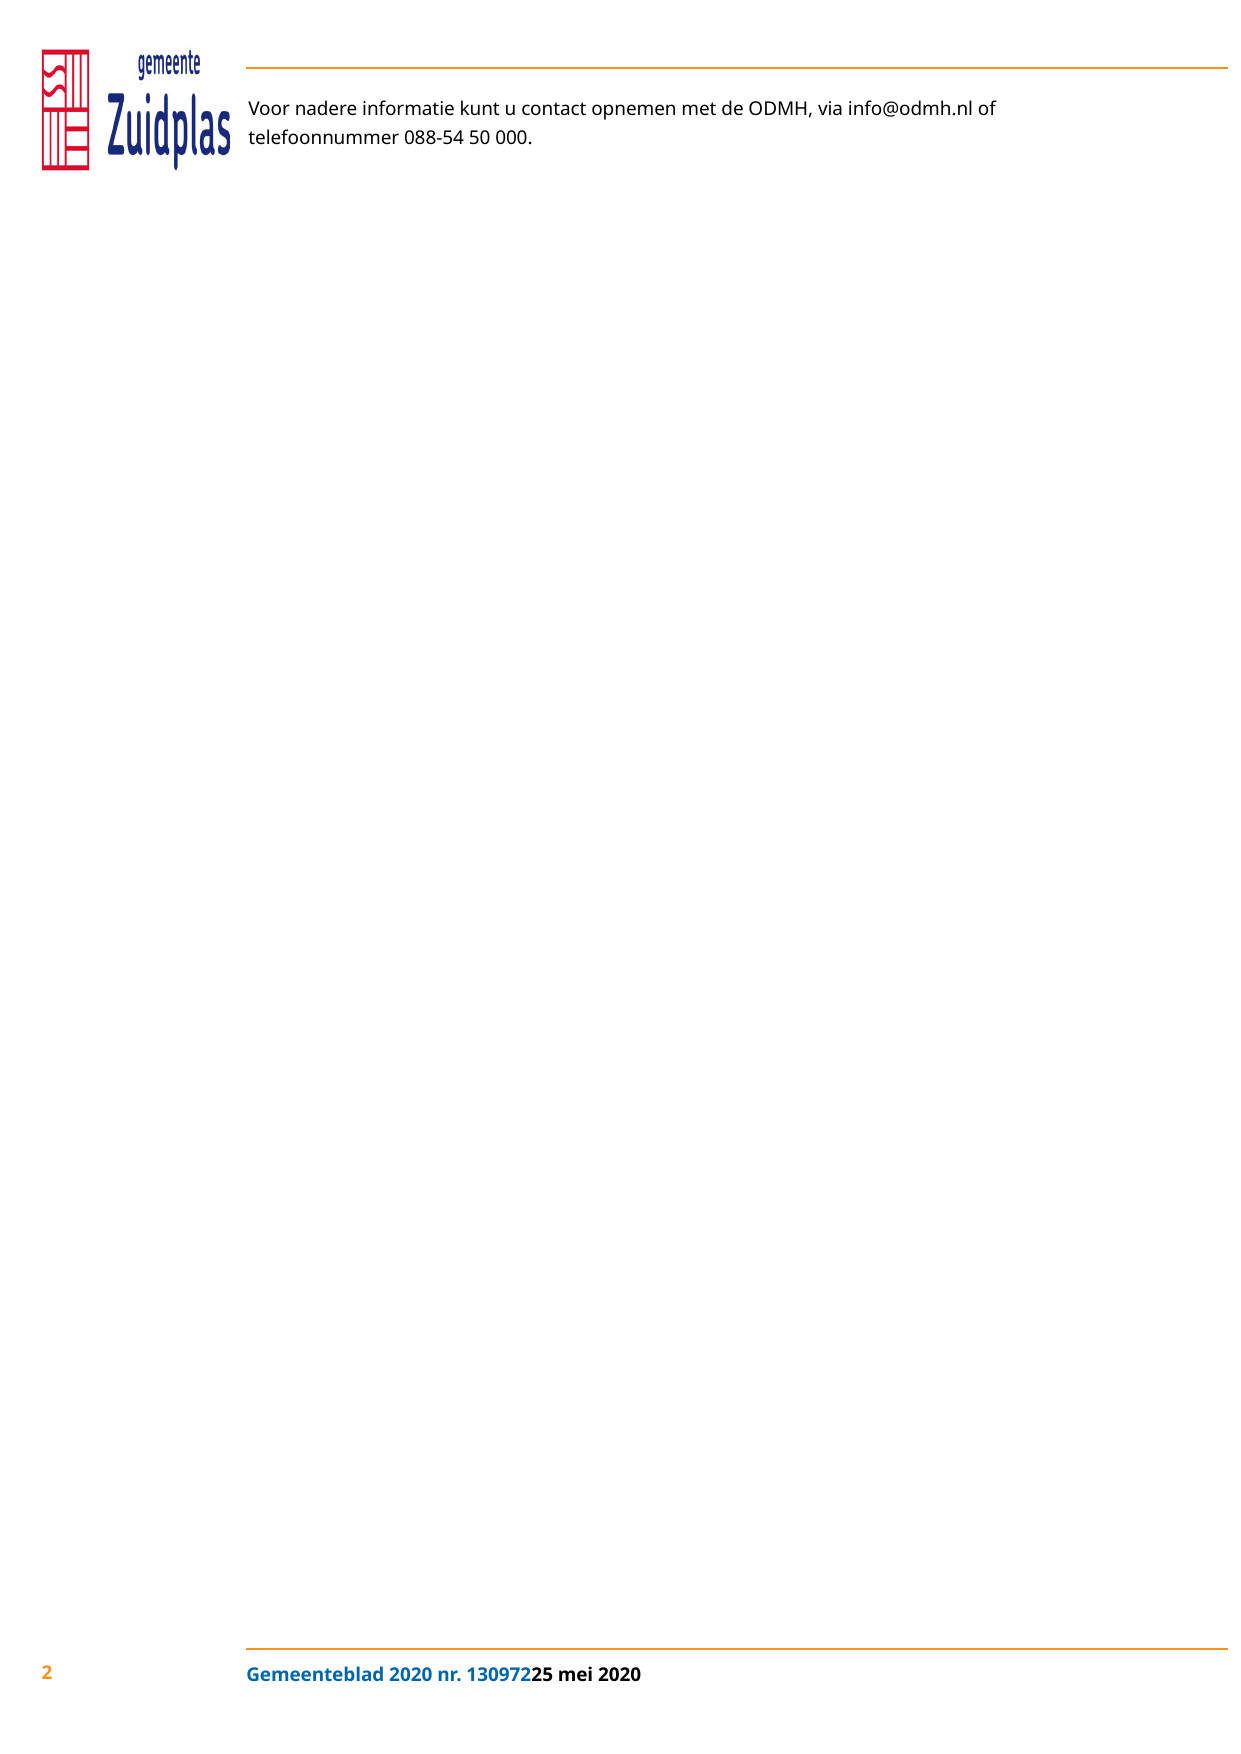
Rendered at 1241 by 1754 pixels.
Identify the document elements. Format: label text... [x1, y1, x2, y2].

picture [41, 47, 231, 172]
text Voor nadere informatie kunt u contact opnemen met de ODMH, via info@odmh.nl of telefoonnummer 088-54 50 000. [248, 95, 1152, 150]
